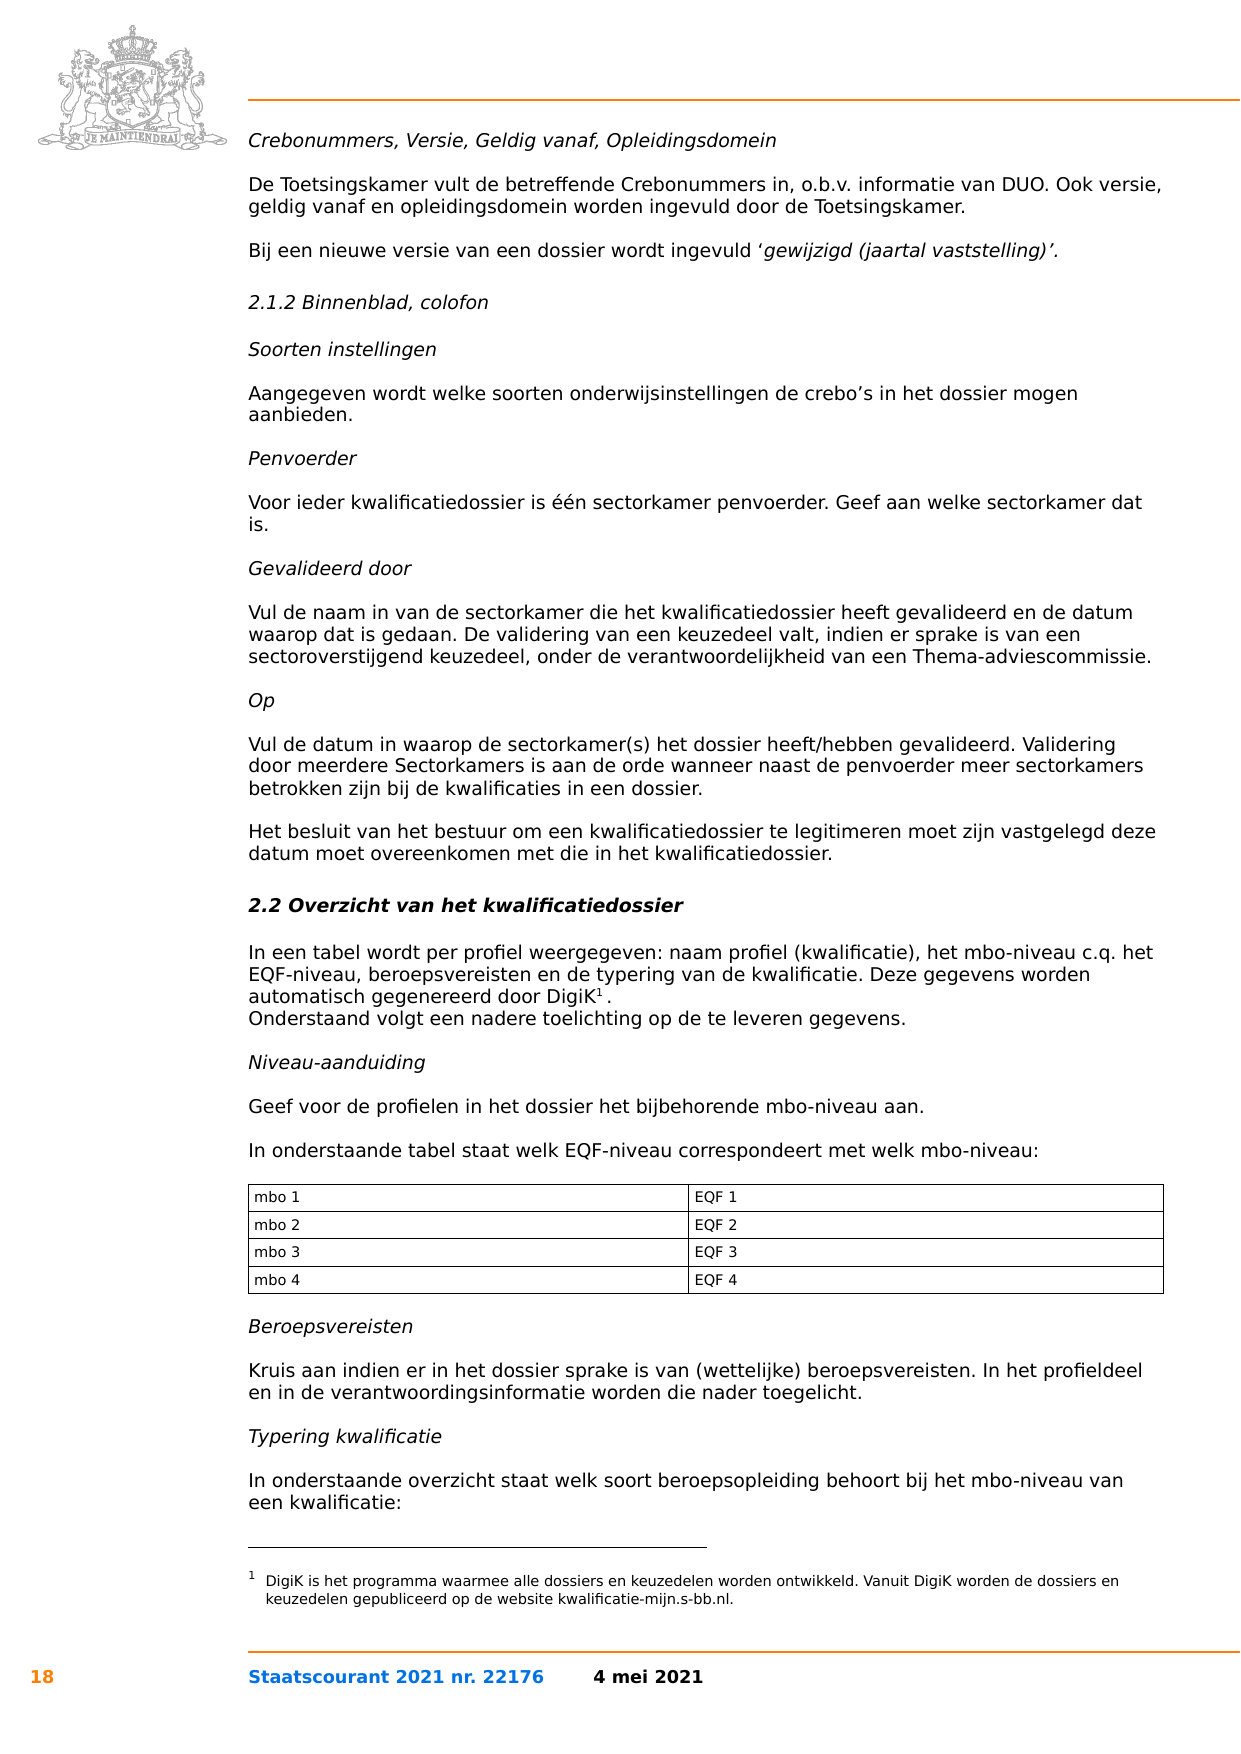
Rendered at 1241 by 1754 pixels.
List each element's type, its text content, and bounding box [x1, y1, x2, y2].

table_header mbo 1 [249, 1185, 688, 1211]
table_cell mbo 4 [249, 1267, 688, 1293]
text In een tabel wordt per profiel weergegeven: naam profiel (kwalificatie), het mbo-niveau c.q. het EQF-niveau, beroepsvereisten en de typering van de kwalificatie. Deze gegevens worden automatisch gegenereerd door DigiK. [248, 942, 1163, 1008]
text Voor ieder kwalificatiedossier is één sectorkamer penvoerder. Geef aan welke sectorkamer dat is. [248, 492, 1163, 536]
text Onderstaand volgt een nadere toelichting op de te leveren gegevens. [248, 1008, 1163, 1030]
table_cell EQF 4 [689, 1267, 1163, 1293]
text Aangegeven wordt welke soorten onderwijsinstellingen de crebo’s in het dossier mogen aanbieden. [248, 382, 1163, 426]
subtitle 2.2 Overzicht van het kwalificatiedossier [248, 895, 1163, 917]
subtitle Niveau-aanduiding [248, 1052, 1163, 1074]
text DigiK is het programma waarmee alle dossiers en keuzedelen worden ontwikkeld. Vanuit DigiK worden de dossiers en keuzedelen gepubliceerd op de website kwalificatie-mijn.s-bb.nl. [248, 1569, 1163, 1608]
table_header EQF 1 [689, 1185, 1163, 1211]
subtitle Gevalideerd door [248, 558, 1163, 580]
text Geef voor de profielen in het dossier het bijbehorende mbo-niveau aan. [248, 1096, 1163, 1118]
text In onderstaande overzicht staat welk soort beroepsopleiding behoort bij het mbo-niveau van een kwalificatie: [248, 1469, 1163, 1513]
subtitle Soorten instellingen [248, 338, 1163, 361]
picture [38, 25, 227, 150]
subtitle Op [248, 689, 1163, 712]
table_cell EQF 2 [689, 1212, 1163, 1238]
subtitle Crebonummers, Versie, Geldig vanaf, Opleidingsdomein [248, 130, 1163, 152]
subtitle Beroepsvereisten [248, 1316, 1163, 1338]
subtitle Typering kwalificatie [248, 1426, 1163, 1448]
table_cell EQF 3 [689, 1239, 1163, 1266]
text Bij een nieuwe versie van een dossier wordt ingevuld ‘gewijzigd (jaartal vaststelling)’. [248, 239, 1163, 262]
subtitle 2.1.2 Binnenblad, colofon [248, 292, 1163, 313]
text De Toetsingskamer vult de betreffende Crebonummers in, o.b.v. informatie van DUO. Ook versie, geldig vanaf en opleidingsdomein worden ingevuld door de Toetsingskamer. [248, 174, 1163, 218]
table_cell mbo 2 [249, 1212, 688, 1238]
text In onderstaande tabel staat welk EQF-niveau correspondeert met welk mbo-niveau: [248, 1140, 1163, 1162]
table_cell mbo 3 [249, 1239, 688, 1266]
text Het besluit van het bestuur om een kwalificatiedossier te legitimeren moet zijn vastgelegd deze datum moet overeenkomen met die in het kwalificatiedossier. [248, 821, 1163, 865]
text Kruis aan indien er in het dossier sprake is van (wettelijke) beroepsvereisten. In het profieldeel en in de verantwoordingsinformatie worden die nader toegelicht. [248, 1360, 1163, 1404]
text Vul de datum in waarop de sectorkamer(s) het dossier heeft/hebben gevalideerd. Validering door meerdere Sectorkamers is aan de orde wanneer naast de penvoerder meer sectorkamers betrokken zijn bij de kwalificaties in een dossier. [248, 733, 1163, 799]
text Vul de naam in van de sectorkamer die het kwalificatiedossier heeft gevalideerd en de datum waarop dat is gedaan. De validering van een keuzedeel valt, indien er sprake is van een sectoroverstijgend keuzedeel, onder de verantwoordelijkheid van een Thema-adviescommissie. [248, 602, 1163, 668]
subtitle Penvoerder [248, 448, 1163, 470]
